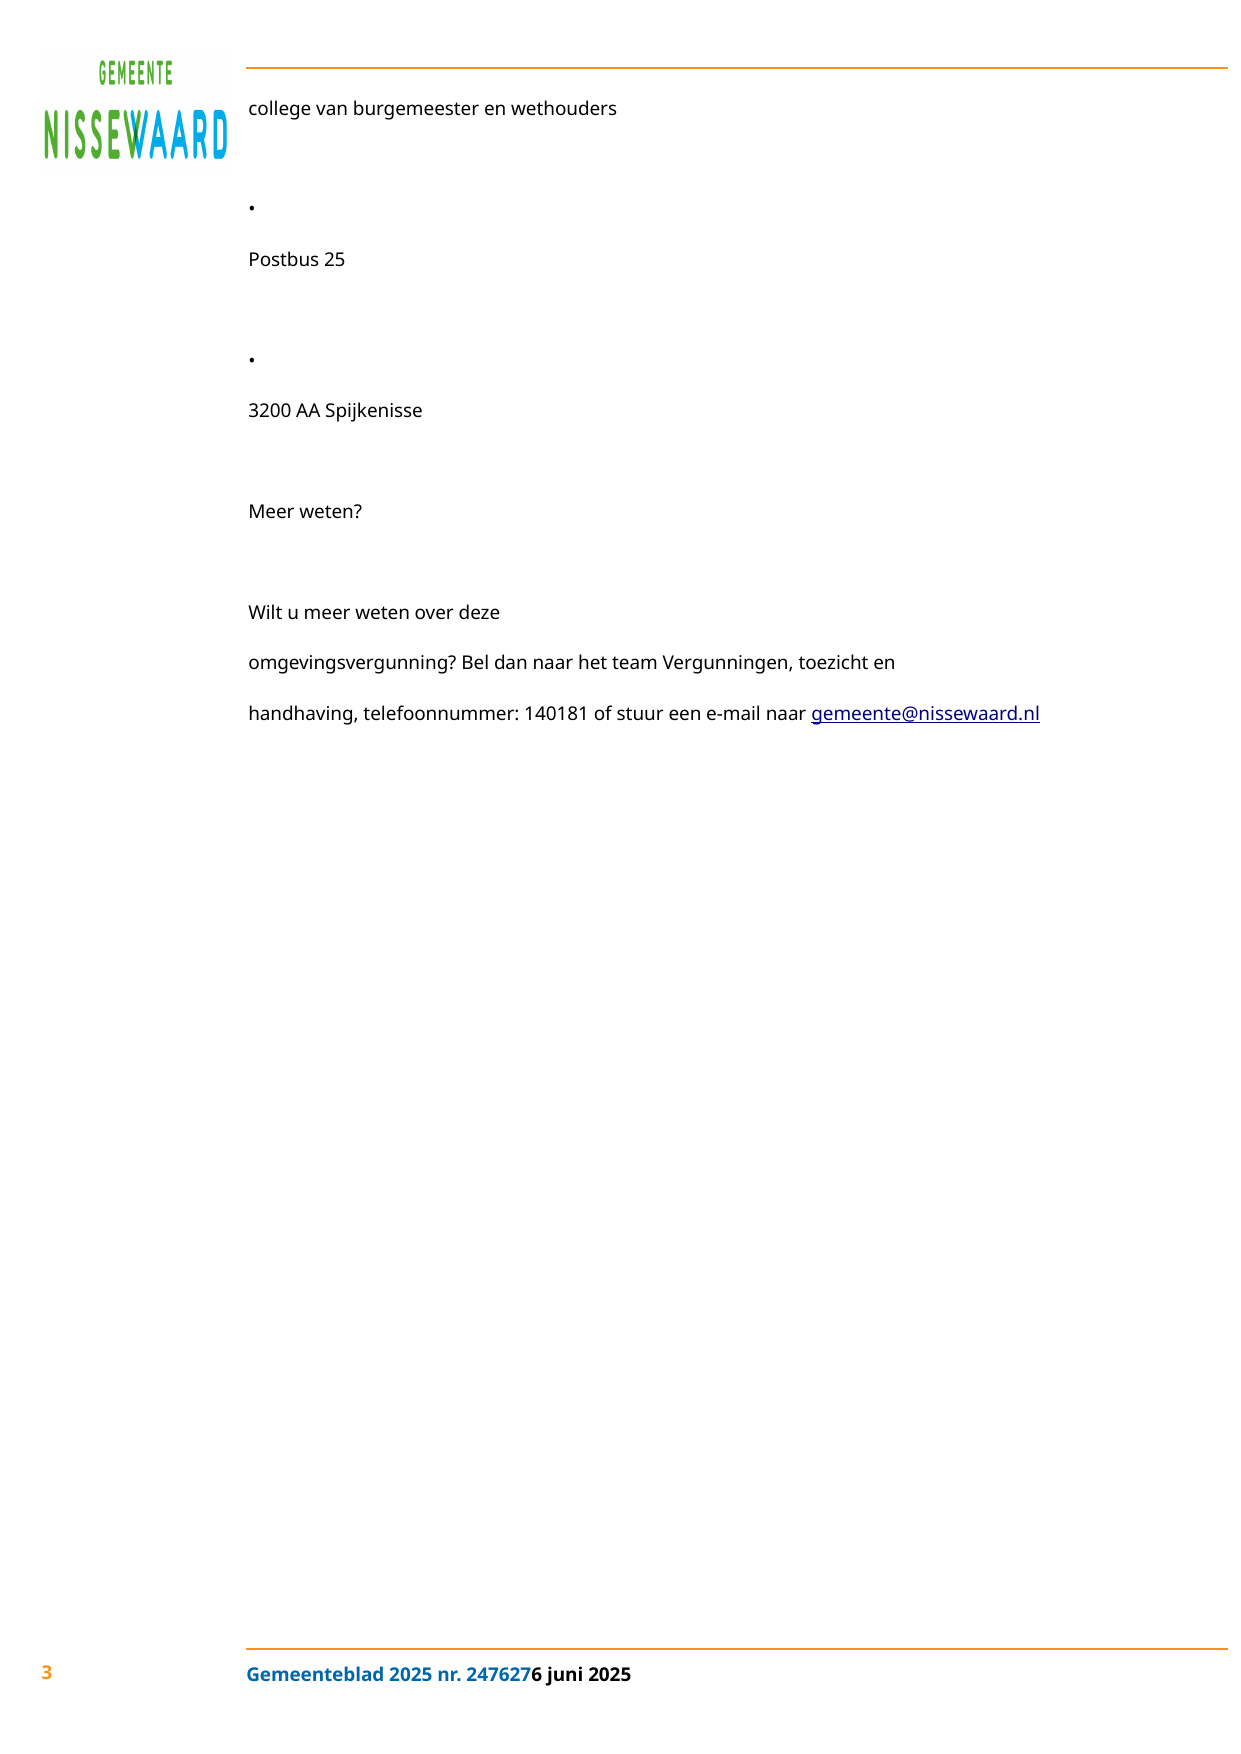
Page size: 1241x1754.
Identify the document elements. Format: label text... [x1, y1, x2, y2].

text college van burgemeester en wethouders [248, 95, 1152, 121]
text • [248, 196, 1152, 221]
text handhaving, telefoonnummer: 140181 of stuur een e-mail naar gemeente@nissewaard.nl [248, 700, 1152, 726]
text Meer weten? [248, 498, 1152, 524]
text omgevingsvergunning? Bel dan naar het team Vergunningen, toezicht en [248, 649, 1152, 675]
text 3200 AA Spijkenisse [248, 397, 1152, 423]
text • [248, 347, 1152, 373]
text Wilt u meer weten over deze [248, 599, 1152, 625]
picture [41, 47, 231, 172]
text Postbus 25 [248, 246, 1152, 272]
